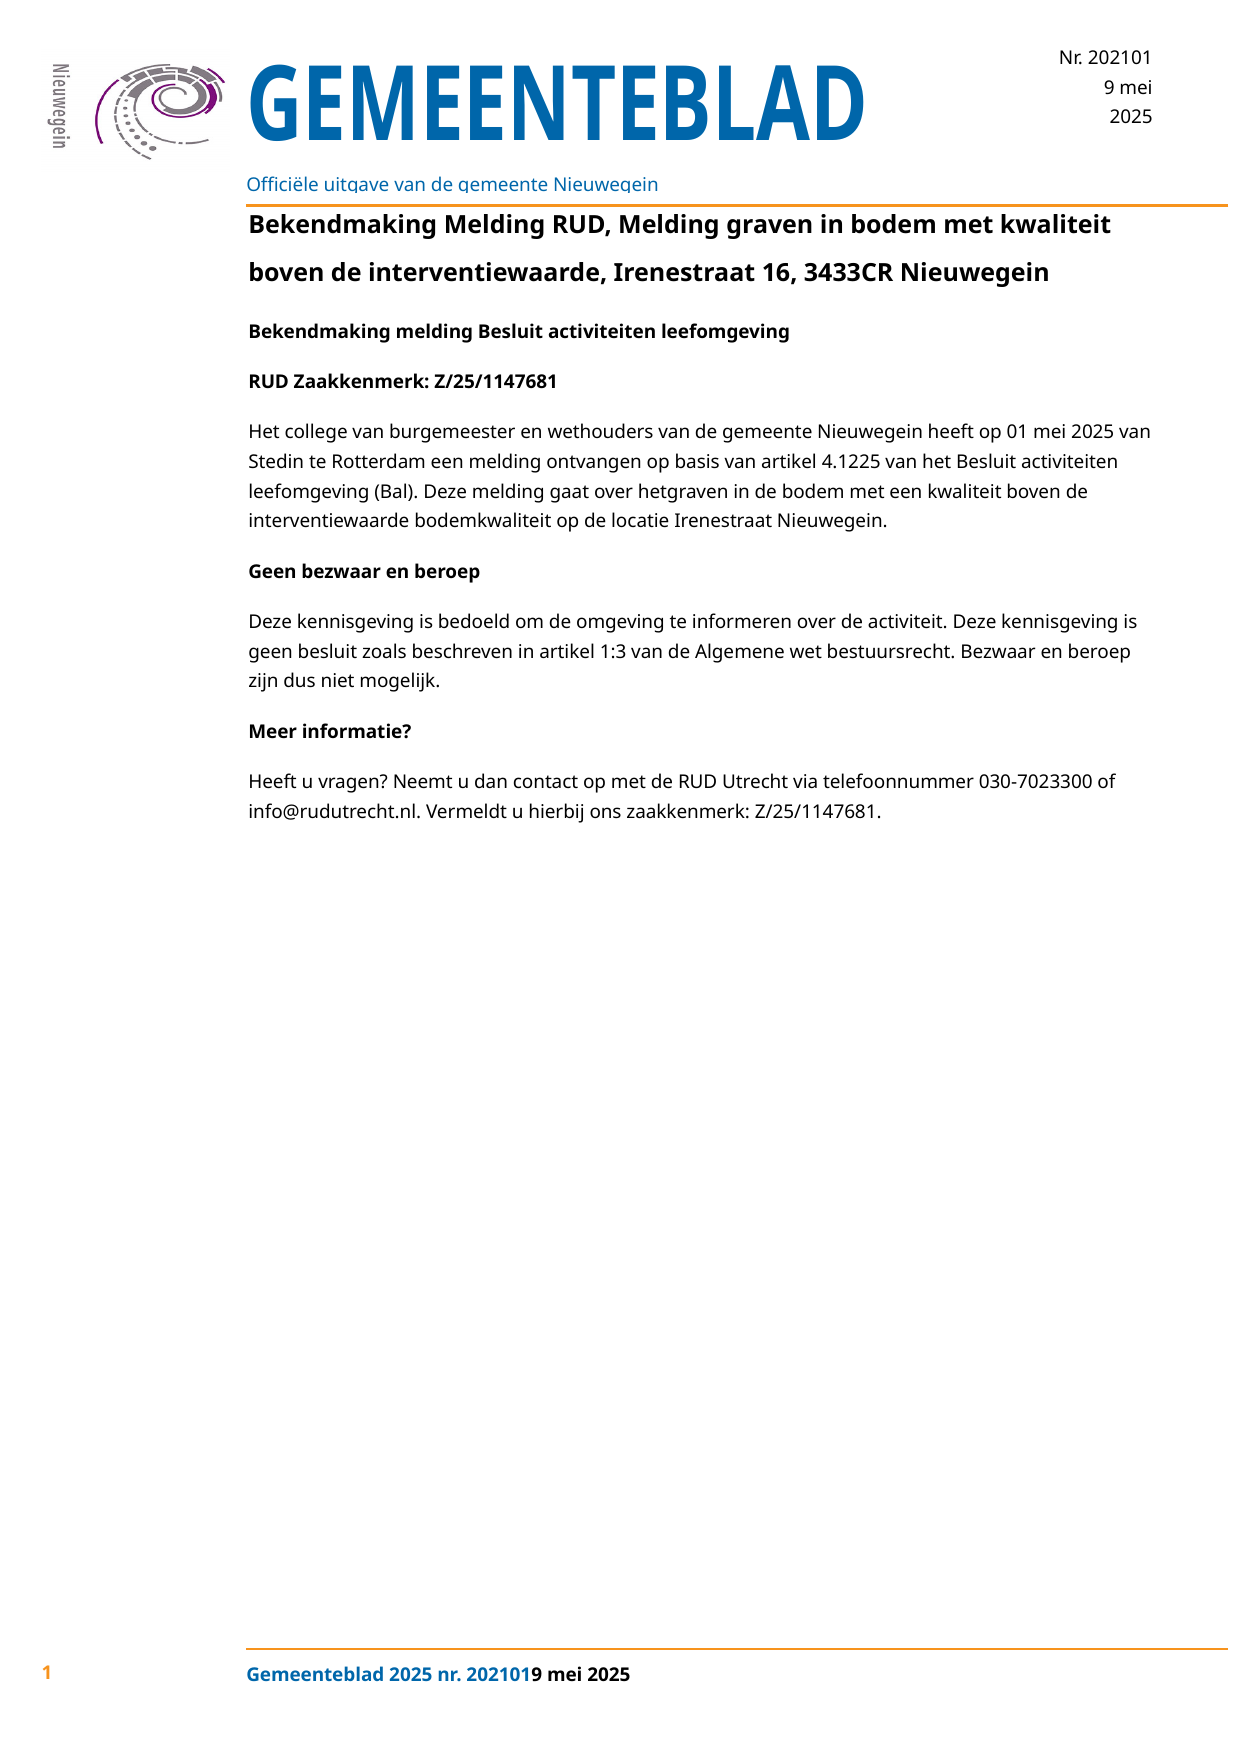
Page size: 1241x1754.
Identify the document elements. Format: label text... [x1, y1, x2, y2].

text RUD Zaakkenmerk: Z/25/1147681 [248, 368, 1152, 394]
text Het college van burgemeester en wethouders van de gemeente Nieuwegein heeft op 01 mei 2025 van Stedin te Rotterdam een melding ontvangen op basis van artikel 4.1225 van het Besluit activiteiten leefomgeving (Bal). Deze melding gaat over hetgraven in de bodem met een kwaliteit boven de interventiewaarde bodemkwaliteit op de locatie Irenestraat Nieuwegein. [248, 419, 1152, 533]
text Geen bezwaar en beroep [248, 558, 1152, 584]
text Deze kennisgeving is bedoeld om de omgeving te informeren over de activiteit. Deze kennisgeving is geen besluit zoals beschreven in artikel 1:3 van de Algemene wet bestuursrecht. Bezwaar en beroep zijn dus niet mogelijk. [248, 608, 1152, 693]
text Bekendmaking Melding RUD, Melding graven in bodem met kwaliteit boven de interventiewaarde, Irenestraat 16, 3433CR Nieuwegein [248, 207, 1152, 288]
text Meer informatie? [248, 718, 1152, 744]
text Bekendmaking melding Besluit activiteiten leefomgeving [248, 318, 1152, 344]
picture [41, 47, 231, 172]
text Heeft u vragen? Neemt u dan contact op met de RUD Utrecht via telefoonnummer 030-7023300 of info@rudutrecht.nl. Vermeldt u hierbij ons zaakkenmerk: Z/25/1147681. [248, 768, 1152, 824]
